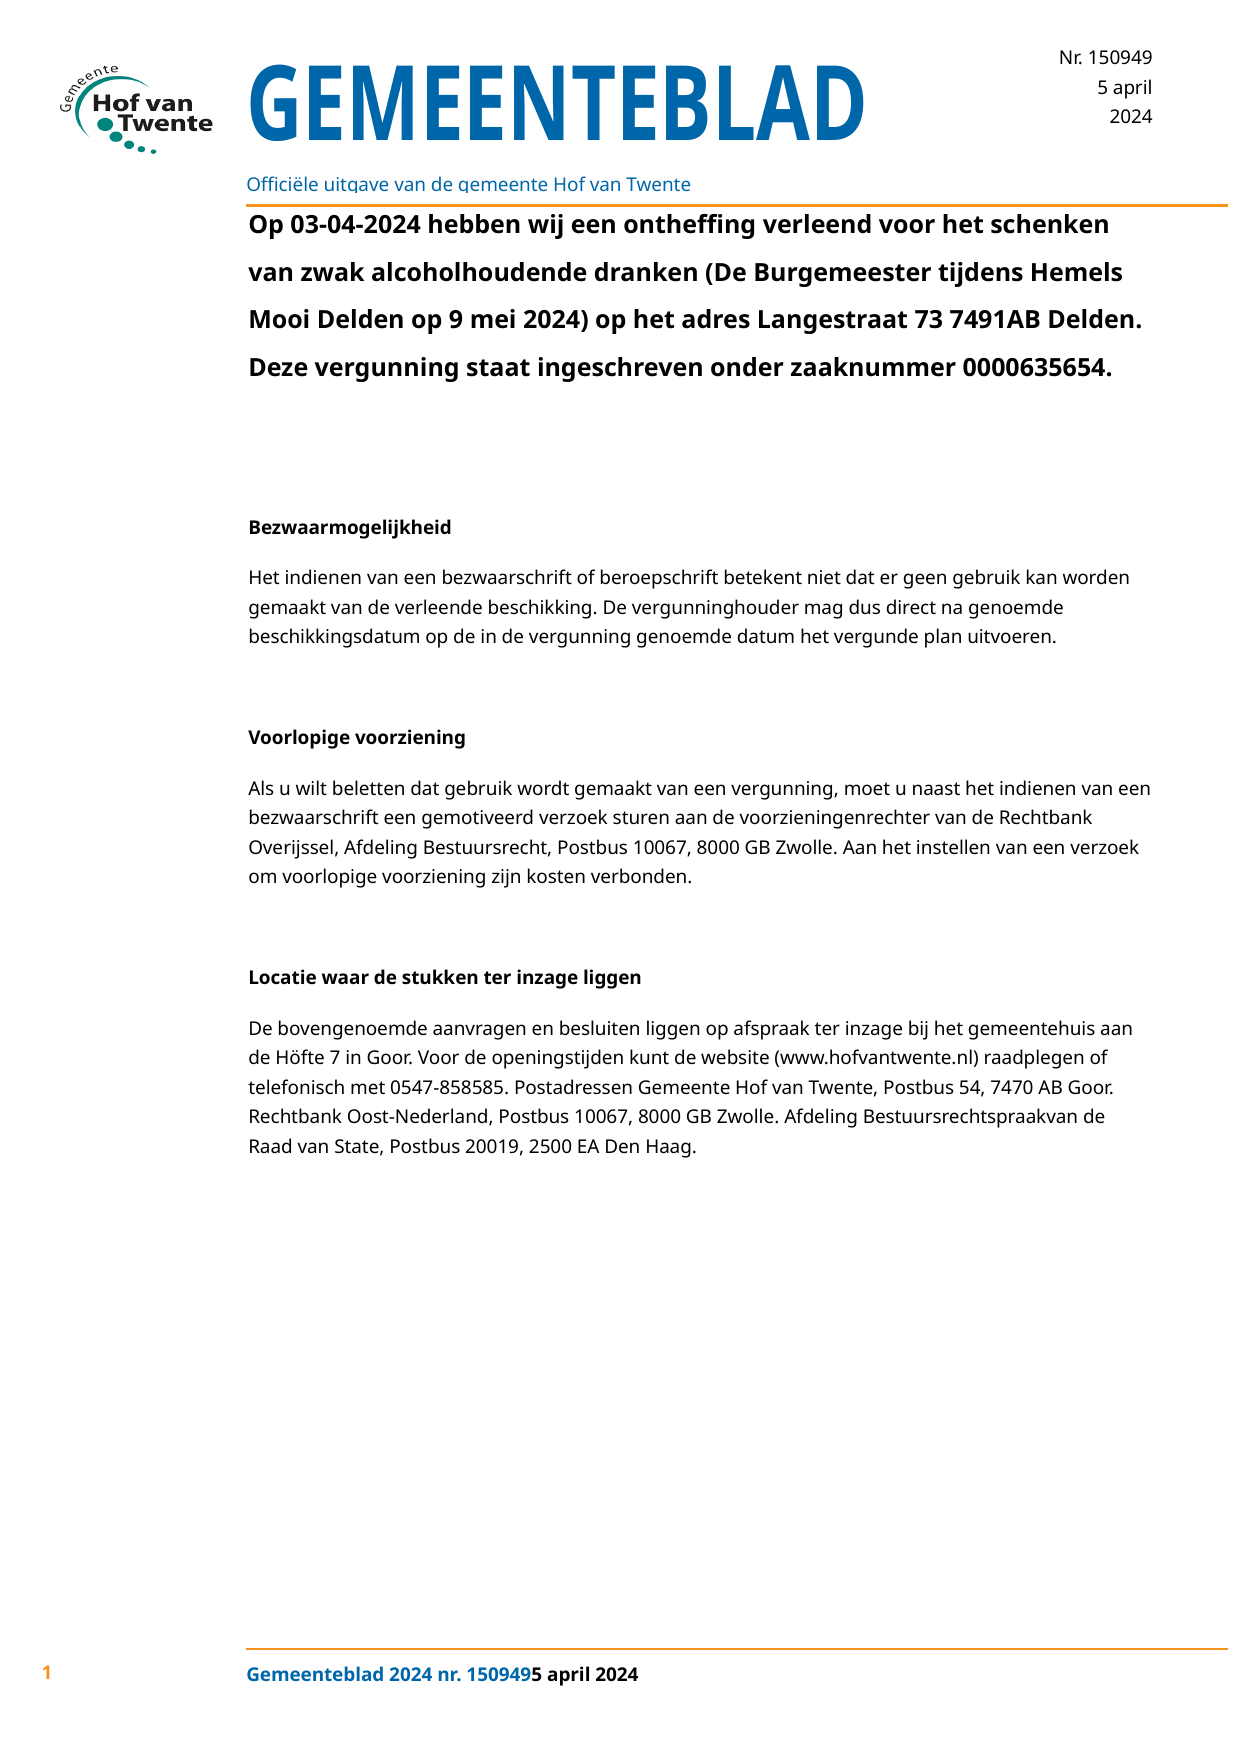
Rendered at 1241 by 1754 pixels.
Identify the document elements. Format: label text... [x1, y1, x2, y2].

text Als u wilt beletten dat gebruik wordt gemaakt van een vergunning, moet u naast het indienen van een bezwaarschrift een gemotiveerd verzoek sturen aan de voorzieningenrechter van de Rechtbank Overijssel, Afdeling Bestuursrecht, Postbus 10067, 8000 GB Zwolle. Aan het instellen van een verzoek om voorlopige voorziening zijn kosten verbonden. [248, 775, 1152, 889]
text De bovengenoemde aanvragen en besluiten liggen op afspraak ter inzage bij het gemeentehuis aan de Höfte 7 in Goor. Voor de openingstijden kunt de website (www.hofvantwente.nl) raadplegen of telefonisch met 0547-858585. Postadressen Gemeente Hof van Twente, Postbus 54, 7470 AB Goor. Rechtbank Oost-Nederland, Postbus 10067, 8000 GB Zwolle. Afdeling Bestuursrechtspraakvan de Raad van State, Postbus 20019, 2500 EA Den Haag. [248, 1015, 1152, 1159]
text Het indienen van een bezwaarschrift of beroepschrift betekent niet dat er geen gebruik kan worden gemaakt van de verleende beschikking. De vergunninghouder mag dus direct na genoemde beschikkingsdatum op de in de vergunning genoemde datum het vergunde plan uitvoeren. [248, 564, 1152, 649]
text Bezwaarmogelijkheid [248, 514, 1152, 540]
text Voorlopige voorziening [248, 724, 1152, 750]
text Op 03-04-2024 hebben wij een ontheffing verleend voor het schenken van zwak alcoholhoudende dranken (De Burgemeester tijdens Hemels Mooi Delden op 9 mei 2024) op het adres Langestraat 73 7491AB Delden. Deze vergunning staat ingeschreven onder zaaknummer 0000635654. [248, 207, 1152, 384]
text Locatie waar de stukken ter inzage liggen [248, 964, 1152, 990]
picture [41, 47, 231, 172]
